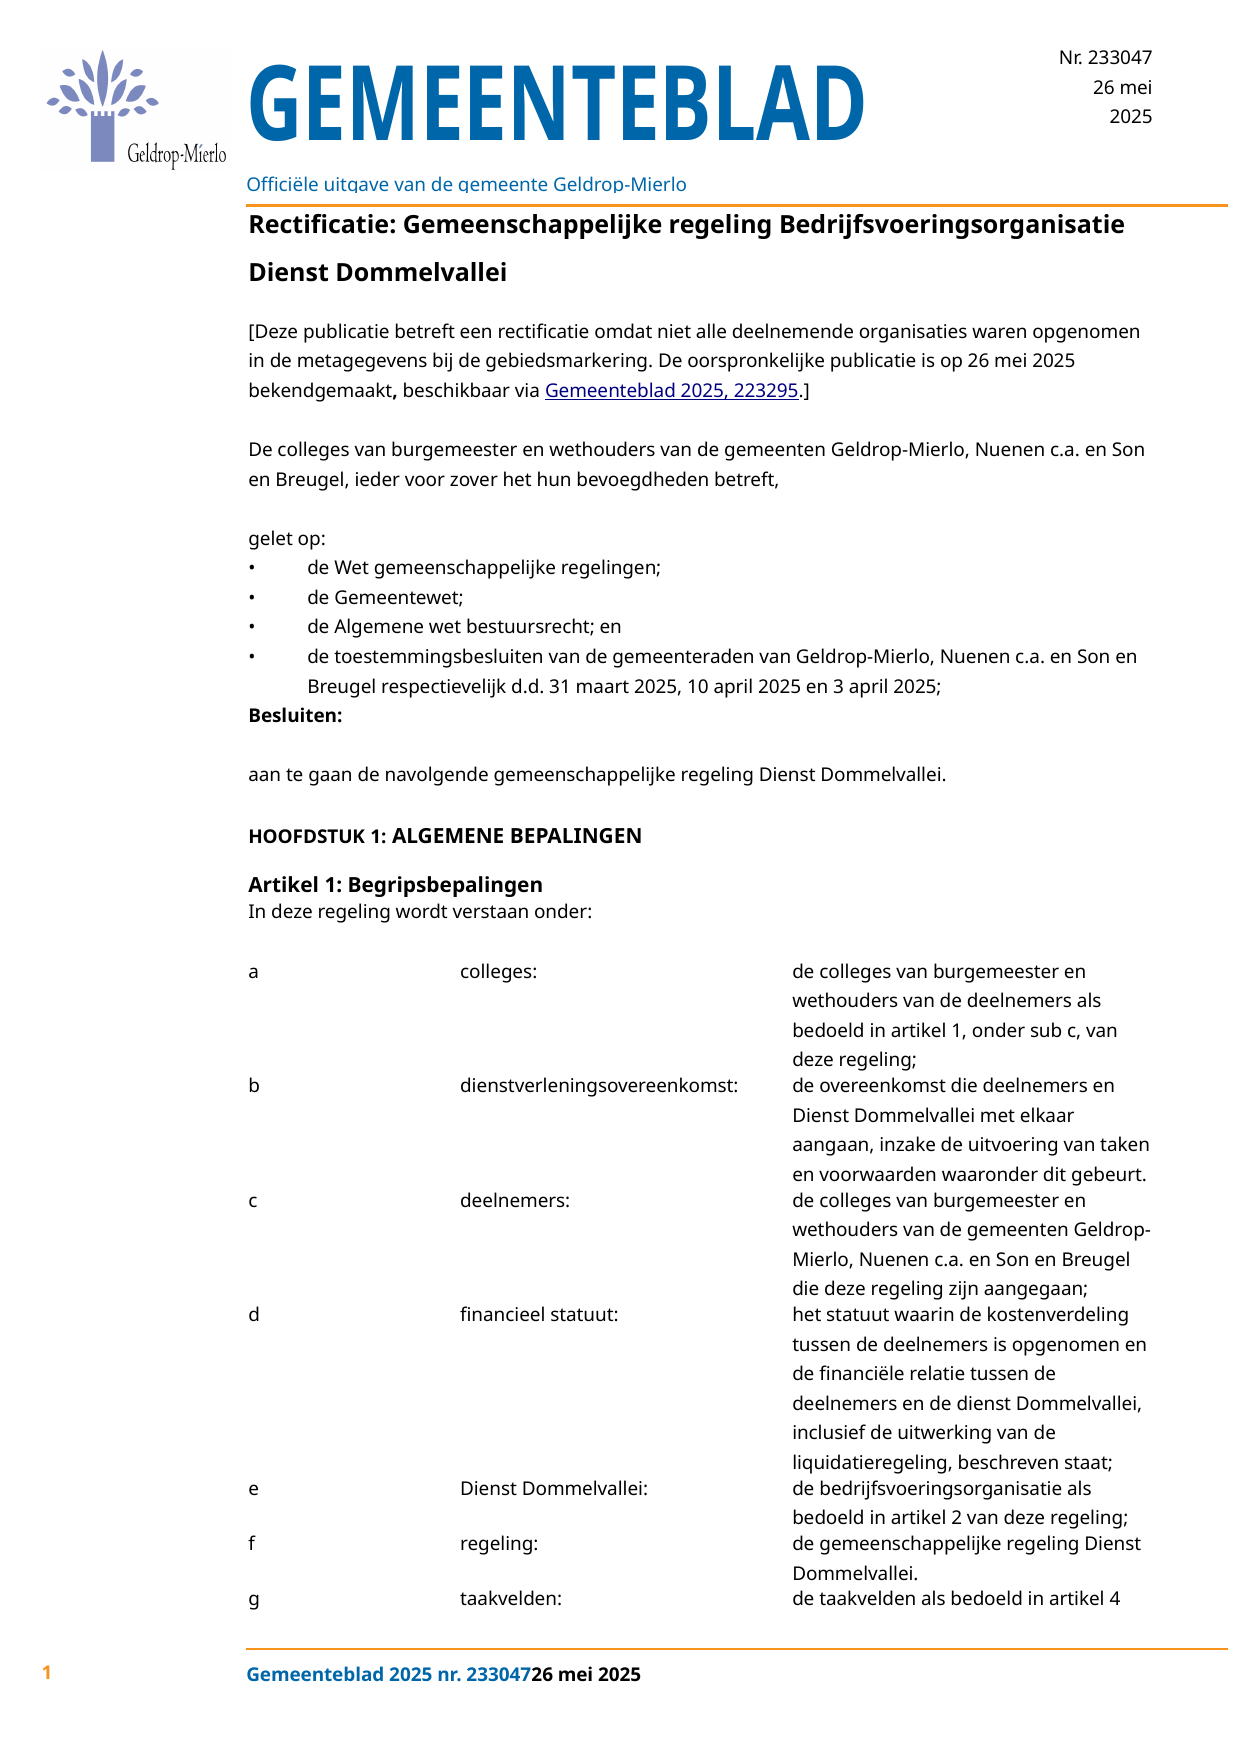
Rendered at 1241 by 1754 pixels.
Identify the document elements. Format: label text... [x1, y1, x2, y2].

table_cell de taakvelden als bedoeld in artikel 4 [792, 1586, 1152, 1611]
text aan te gaan de navolgende gemeenschappelijke regeling Dienst Dommelvallei. [248, 762, 1152, 787]
list de Gemeentewet; [248, 584, 1152, 610]
table_cell regeling: [460, 1530, 792, 1586]
table_cell b [248, 1072, 460, 1187]
list de toestemmingsbesluiten van de gemeenteraden van Geldrop-Mierlo, Nuenen c.a. en Son en Breugel respectievelijk d.d. 31 maart 2025, 10 april 2025 en 3 april 2025; [248, 643, 1152, 699]
list de Wet gemeenschappelijke regelingen; [248, 554, 1152, 580]
table_cell e [248, 1475, 460, 1530]
table_cell taakvelden: [460, 1586, 792, 1611]
list de Algemene wet bestuursrecht; en [248, 614, 1152, 639]
table_cell de overeenkomst die deelnemers en Dienst Dommelvallei met elkaar aangaan, inzake de uitvoering van taken en voorwaarden waaronder dit gebeurt. [792, 1072, 1152, 1187]
picture [41, 47, 231, 172]
table_header de colleges van burgemeester en wethouders van de deelnemers als bedoeld in artikel 1, onder sub c, van deze regeling; [792, 958, 1152, 1072]
text Artikel 1: Begripsbepalingen [248, 870, 1152, 898]
table_cell g [248, 1586, 460, 1611]
table_cell de gemeenschappelijke regeling Dienst Dommelvallei. [792, 1530, 1152, 1586]
table_cell d [248, 1301, 460, 1475]
table_header colleges: [460, 958, 792, 1072]
table_cell deelnemers: [460, 1187, 792, 1301]
table_cell dienstverleningsovereenkomst: [460, 1072, 792, 1187]
table_cell de bedrijfsvoeringsorganisatie als bedoeld in artikel 2 van deze regeling; [792, 1475, 1152, 1530]
text In deze regeling wordt verstaan onder: [248, 898, 1152, 924]
table_cell Dienst Dommelvallei: [460, 1475, 792, 1530]
text [Deze publicatie betreft een rectificatie omdat niet alle deelnemende organisaties waren opgenomen in de metagegevens bij de gebiedsmarkering. De oorspronkelijke publicatie is op 26 mei 2025 bekendgemaakt, beschikbaar via Gemeenteblad 2025, 223295.] [248, 318, 1152, 403]
table_cell financieel statuut: [460, 1301, 792, 1475]
text Rectificatie: Gemeenschappelijke regeling Bedrijfsvoeringsorganisatie Dienst Dommelvallei [248, 207, 1152, 288]
text Besluiten: [248, 702, 1152, 728]
table_cell het statuut waarin de kostenverdeling tussen de deelnemers is opgenomen en de financiële relatie tussen de deelnemers en de dienst Dommelvallei, inclusief de uitwerking van de liquidatieregeling, beschreven staat; [792, 1301, 1152, 1475]
table_cell de colleges van burgemeester en wethouders van de gemeenten Geldrop-Mierlo, Nuenen c.a. en Son en Breugel die deze regeling zijn aangegaan; [792, 1187, 1152, 1301]
table_cell c [248, 1187, 460, 1301]
text gelet op: [248, 525, 1152, 551]
table_cell f [248, 1530, 460, 1586]
text HOOFDSTUK 1: ALGEMENE BEPALINGEN [248, 821, 1152, 849]
text De colleges van burgemeester en wethouders van de gemeenten Geldrop-Mierlo, Nuenen c.a. en Son en Breugel, ieder voor zover het hun bevoegdheden betreft, [248, 436, 1152, 492]
table_header a [248, 958, 460, 1072]
